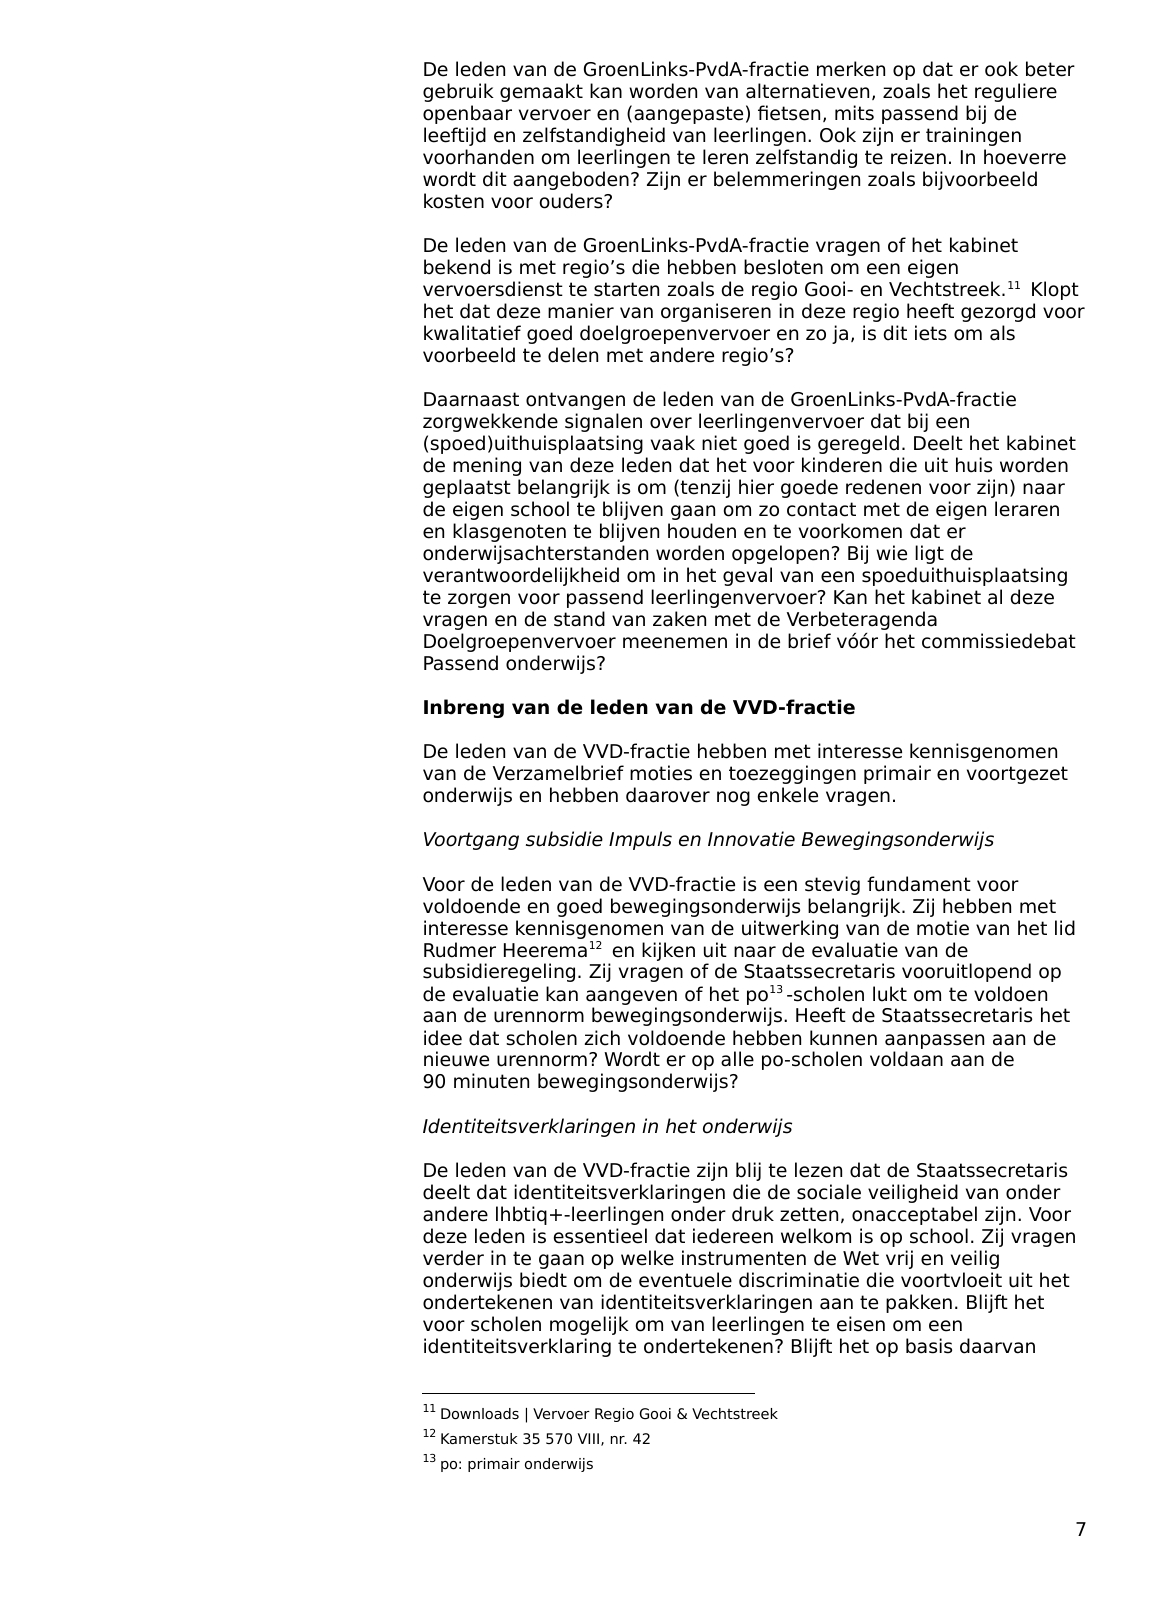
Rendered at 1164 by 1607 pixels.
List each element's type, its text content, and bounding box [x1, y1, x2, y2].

subtitle Voortgang subsidie Impuls en Innovatie Bewegingsonderwijs [422, 829, 1087, 851]
text Kamerstuk 35 570 VIII, nr. 42 [422, 1427, 1087, 1449]
text De leden van de VVD-fractie hebben met interesse kennisgenomen van de Verzamelbrief moties en toezeggingen primair en voortgezet onderwijs en hebben daarover nog enkele vragen. [422, 741, 1087, 807]
text De leden van de GroenLinks-PvdA-fractie vragen of het kabinet bekend is met regio’s die hebben besloten om een eigen vervoersdienst te starten zoals de regio Gooi- en Vechtstreek. Klopt het dat deze manier van organiseren in deze regio heeft gezorgd voor kwalitatief goed doelgroepenvervoer en zo ja, is dit iets om als voorbeeld te delen met andere regio’s? [422, 235, 1087, 367]
text De leden van de VVD-fractie zijn blij te lezen dat de Staatssecretaris deelt dat identiteitsverklaringen die de sociale veiligheid van onder andere lhbtiq+-leerlingen onder druk zetten, onacceptabel zijn. Voor deze leden is essentieel dat iedereen welkom is op school. Zij vragen verder in te gaan op welke instrumenten de Wet vrij en veilig onderwijs biedt om de eventuele discriminatie die voortvloeit uit het ondertekenen van identiteitsverklaringen aan te pakken. Blijft het voor scholen mogelijk om van leerlingen te eisen om een identiteitsverklaring te ondertekenen? Blijft het op basis daarvan [422, 1160, 1087, 1357]
text De leden van de GroenLinks-PvdA-fractie merken op dat er ook beter gebruik gemaakt kan worden van alternatieven, zoals het reguliere openbaar vervoer en (aangepaste) fietsen, mits passend bij de leeftijd en zelfstandigheid van leerlingen. Ook zijn er trainingen voorhanden om leerlingen te leren zelfstandig te reizen. In hoeverre wordt dit aangeboden? Zijn er belemmeringen zoals bijvoorbeeld kosten voor ouders? [422, 59, 1087, 213]
text po: primair onderwijs [422, 1452, 1087, 1474]
text Downloads | Vervoer Regio Gooi & Vechtstreek [422, 1402, 1087, 1424]
text Voor de leden van de VVD-fractie is een stevig fundament voor voldoende en goed bewegingsonderwijs belangrijk. Zij hebben met interesse kennisgenomen van de uitwerking van de motie van het lid Rudmer Heerema en kijken uit naar de evaluatie van de subsidieregeling. Zij vragen of de Staatssecretaris vooruitlopend op de evaluatie kan aangeven of het po-scholen lukt om te voldoen aan de urennorm bewegingsonderwijs. Heeft de Staatssecretaris het idee dat scholen zich voldoende hebben kunnen aanpassen aan de nieuwe urennorm? Wordt er op alle po-scholen voldaan aan de 90 minuten bewegingsonderwijs? [422, 873, 1087, 1093]
subtitle Inbreng van de leden van de VVD-fractie [422, 697, 1087, 719]
subtitle Identiteitsverklaringen in het onderwijs [422, 1116, 1087, 1137]
text Daarnaast ontvangen de leden van de GroenLinks-PvdA-fractie zorgwekkende signalen over leerlingenvervoer dat bij een (spoed)uithuisplaatsing vaak niet goed is geregeld. Deelt het kabinet de mening van deze leden dat het voor kinderen die uit huis worden geplaatst belangrijk is om (tenzij hier goede redenen voor zijn) naar de eigen school te blijven gaan om zo contact met de eigen leraren en klasgenoten te blijven houden en te voorkomen dat er onderwijsachterstanden worden opgelopen? Bij wie ligt de verantwoordelijkheid om in het geval van een spoeduithuisplaatsing te zorgen voor passend leerlingenvervoer? Kan het kabinet al deze vragen en de stand van zaken met de Verbeteragenda Doelgroepenvervoer meenemen in de brief vóór het commissiedebat Passend onderwijs? [422, 389, 1087, 675]
